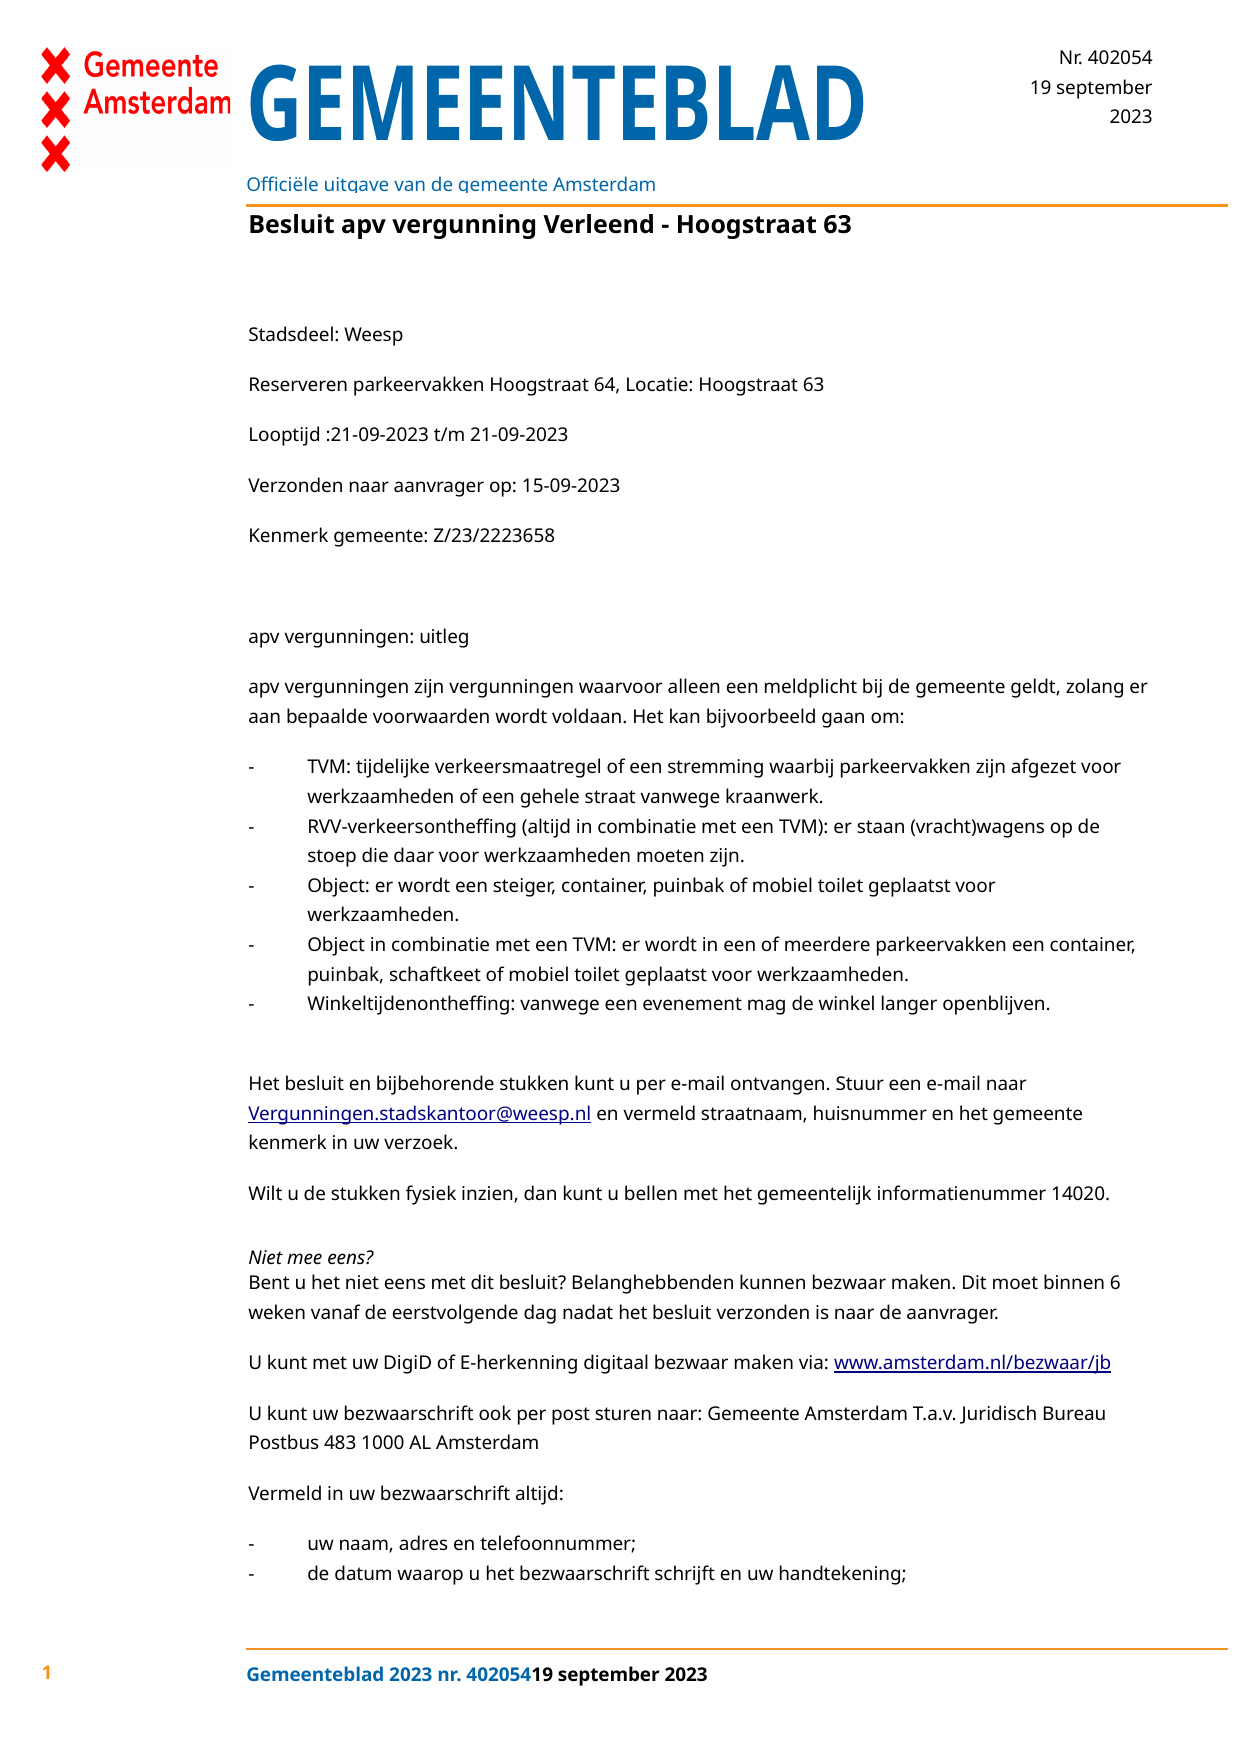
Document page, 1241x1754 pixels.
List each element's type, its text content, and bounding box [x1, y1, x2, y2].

text Verzonden naar aanvrager op: 15-09-2023 [248, 472, 1152, 498]
text Stadsdeel: Weesp [248, 321, 1152, 346]
text Bent u het niet eens met dit besluit? Belanghebbenden kunnen bezwaar maken. Dit moet binnen 6 weken vanaf de eerstvolgende dag nadat het besluit verzonden is naar de aanvrager. [248, 1269, 1152, 1325]
text Looptijd :21-09-2023 t/m 21-09-2023 [248, 422, 1152, 447]
text U kunt uw bezwaarschrift ook per post sturen naar: Gemeente Amsterdam T.a.v. Juridisch Bureau Postbus 483 1000 AL Amsterdam [248, 1400, 1152, 1455]
text Vermeld in uw bezwaarschrift altijd: [248, 1480, 1152, 1506]
text Wilt u de stukken fysiek inzien, dan kunt u bellen met het gemeentelijk informatienummer 14020. [248, 1180, 1152, 1206]
list TVM: tijdelijke verkeersmaatregel of een stremming waarbij parkeervakken zijn afgezet voor werkzaamheden of een gehele straat vanwege kraanwerk. [248, 754, 1152, 809]
list de datum waarop u het bezwaarschrift schrijft en uw handtekening; [248, 1560, 1152, 1586]
picture [41, 47, 231, 172]
text Het besluit en bijbehorende stukken kunt u per e-mail ontvangen. Stuur een e-mail naar Vergunningen.stadskantoor@weesp.nl en vermeld straatnaam, huisnummer en het gemeente kenmerk in uw verzoek. [248, 1070, 1152, 1155]
text apv vergunningen zijn vergunningen waarvoor alleen een meldplicht bij de gemeente geldt, zolang er aan bepaalde voorwaarden wordt voldaan. Het kan bijvoorbeeld gaan om: [248, 674, 1152, 729]
text Besluit apv vergunning Verleend - Hoogstraat 63 [248, 207, 1152, 241]
list Winkeltijdenontheffing: vanwege een evenement mag de winkel langer openblijven. [248, 990, 1152, 1016]
text Niet mee eens? [248, 1244, 1152, 1269]
text apv vergunningen: uitleg [248, 623, 1152, 649]
text Reserveren parkeervakken Hoogstraat 64, Locatie: Hoogstraat 63 [248, 371, 1152, 397]
list Object: er wordt een steiger, container, puinbak of mobiel toilet geplaatst voor werkzaamheden. [248, 872, 1152, 927]
list Object in combinatie met een TVM: er wordt in een of meerdere parkeervakken een container, puinbak, schaftkeet of mobiel toilet geplaatst voor werkzaamheden. [248, 931, 1152, 986]
text U kunt met uw DigiD of E-herkenning digitaal bezwaar maken via: www.amsterdam.nl/bezwaar/jb [248, 1349, 1152, 1375]
text Kenmerk gemeente: Z/23/2223658 [248, 522, 1152, 548]
list uw naam, adres en telefoonnummer; [248, 1530, 1152, 1556]
list RVV-verkeersontheffing (altijd in combinatie met een TVM): er staan (vracht)wagens op de stoep die daar voor werkzaamheden moeten zijn. [248, 813, 1152, 868]
